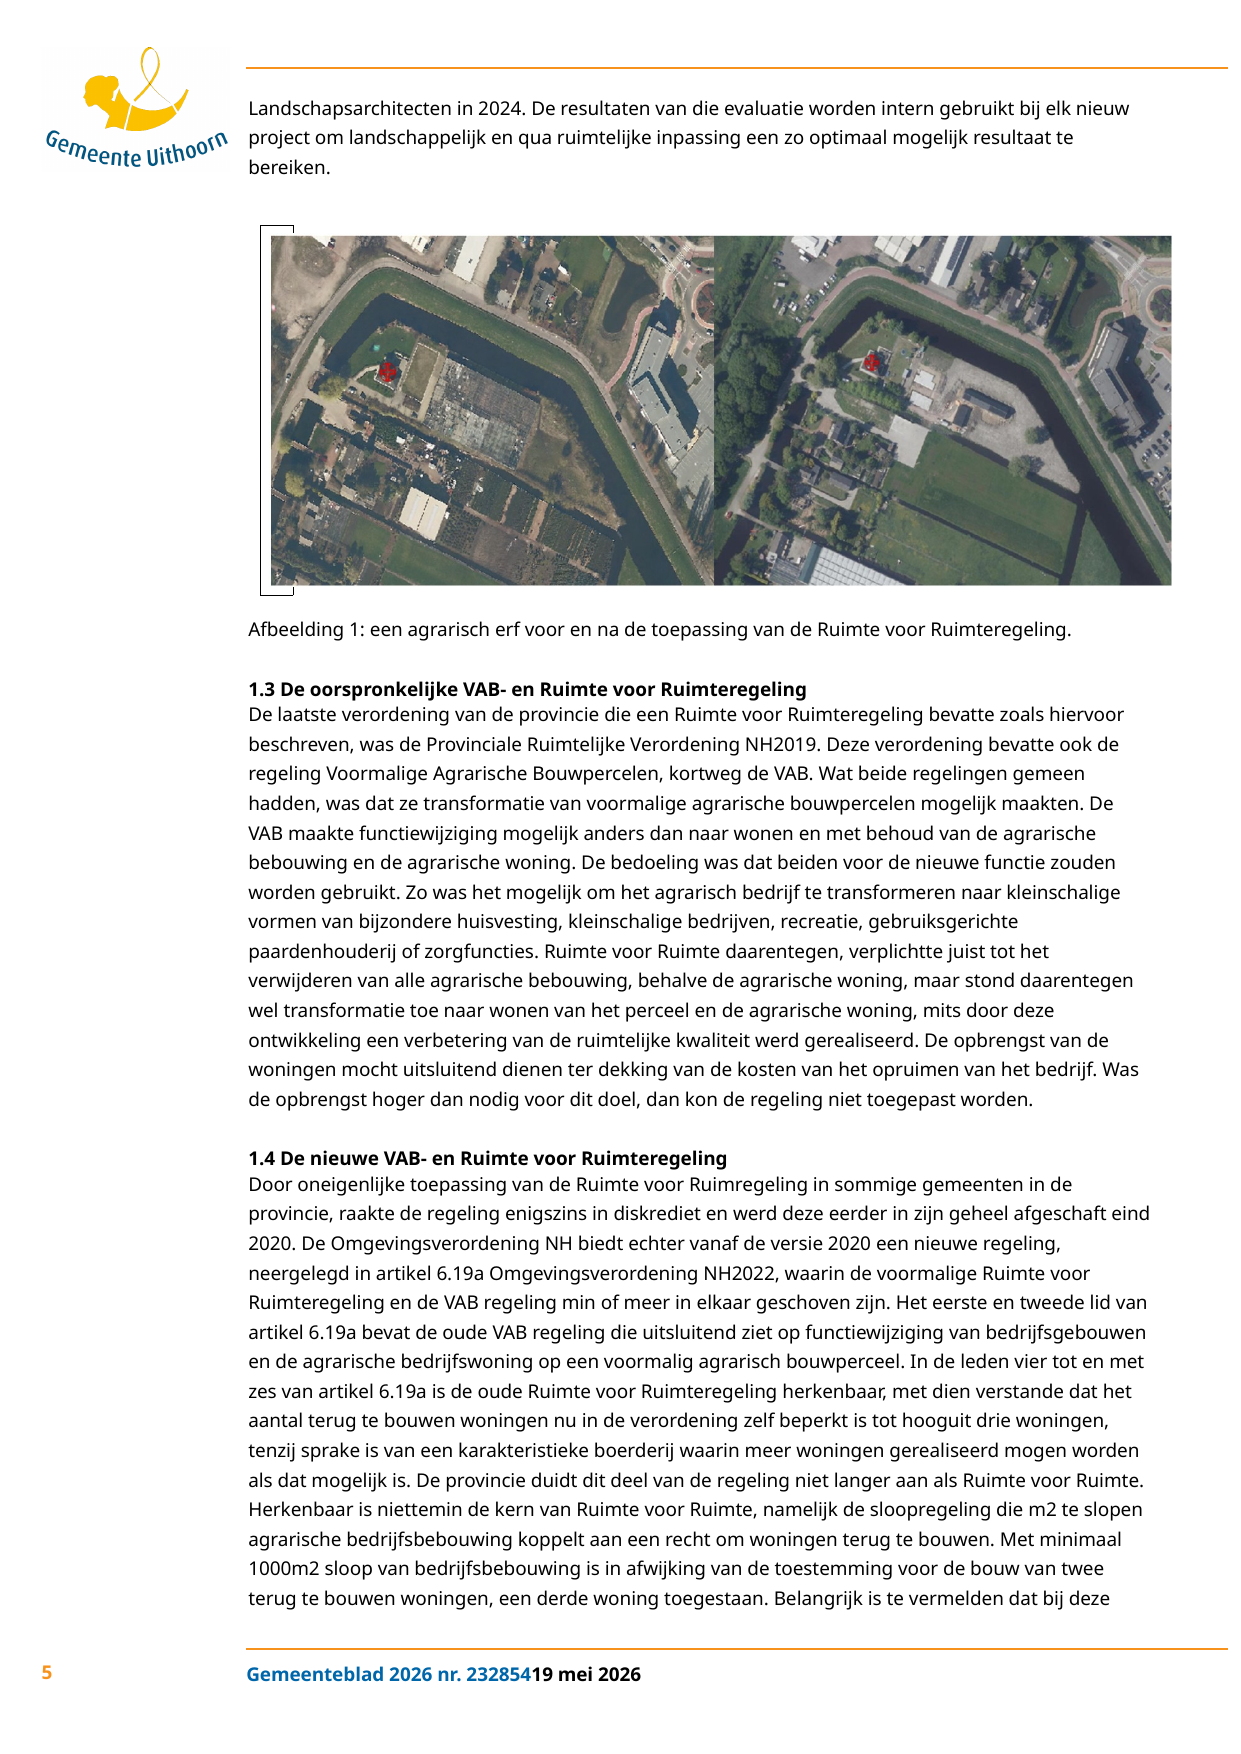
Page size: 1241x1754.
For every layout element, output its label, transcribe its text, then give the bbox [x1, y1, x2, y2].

picture [41, 47, 231, 172]
text 1.4 De nieuwe VAB- en Ruimte voor Ruimteregeling [248, 1145, 1152, 1171]
text Afbeelding 1: een agrarisch erf voor en na de toepassing van de Ruimte voor Ruimteregeling. [248, 617, 1152, 642]
text De laatste verordening van de provincie die een Ruimte voor Ruimteregeling bevatte zoals hiervoor beschreven, was de Provinciale Ruimtelijke Verordening NH2019. Deze verordening bevatte ook de regeling Voormalige Agrarische Bouwpercelen, kortweg de VAB. Wat beide regelingen gemeen hadden, was dat ze transformatie van voormalige agrarische bouwpercelen mogelijk maakten. De VAB maakte functiewijziging mogelijk anders dan naar wonen en met behoud van de agrarische bebouwing en de agrarische woning. De bedoeling was dat beiden voor de nieuwe functie zouden worden gebruikt. Zo was het mogelijk om het agrarisch bedrijf te transformeren naar kleinschalige vormen van bijzondere huisvesting, kleinschalige bedrijven, recreatie, gebruiksgerichte paardenhouderij of zorgfuncties. Ruimte voor Ruimte daarentegen, verplichtte juist tot het verwijderen van alle agrarische bebouwing, behalve de agrarische woning, maar stond daarentegen wel transformatie toe naar wonen van het perceel en de agrarische woning, mits door deze ontwikkeling een verbetering van de ruimtelijke kwaliteit werd gerealiseerd. De opbrengst van de woningen mocht uitsluitend dienen ter dekking van de kosten van het opruimen van het bedrijf. Was de opbrengst hoger dan nodig voor dit doel, dan kon de regeling niet toegepast worden. [248, 701, 1152, 1112]
text Door oneigenlijke toepassing van de Ruimte voor Ruimregeling in sommige gemeenten in de provincie, raakte de regeling enigszins in diskrediet en werd deze eerder in zijn geheel afgeschaft eind 2020. De Omgevingsverordening NH biedt echter vanaf de versie 2020 een nieuwe regeling, neergelegd in artikel 6.19a Omgevingsverordening NH2022, waarin de voormalige Ruimte voor Ruimteregeling en de VAB regeling min of meer in elkaar geschoven zijn. Het eerste en tweede lid van artikel 6.19a bevat de oude VAB regeling die uitsluitend ziet op functiewijziging van bedrijfsgebouwen en de agrarische bedrijfswoning op een voormalig agrarisch bouwperceel. In de leden vier tot en met zes van artikel 6.19a is de oude Ruimte voor Ruimteregeling herkenbaar, met dien verstande dat het aantal terug te bouwen woningen nu in de verordening zelf beperkt is tot hooguit drie woningen, tenzij sprake is van een karakteristieke boerderij waarin meer woningen gerealiseerd mogen worden als dat mogelijk is. De provincie duidt dit deel van de regeling niet langer aan als Ruimte voor Ruimte. Herkenbaar is niettemin de kern van Ruimte voor Ruimte, namelijk de sloopregeling die m2 te slopen agrarische bedrijfsbebouwing koppelt aan een recht om woningen terug te bouwen. Met minimaal 1000m2 sloop van bedrijfsbebouwing is in afwijking van de toestemming voor de bouw van twee terug te bouwen woningen, een derde woning toegestaan. Belangrijk is te vermelden dat bij deze [248, 1171, 1152, 1611]
text Landschapsarchitecten in 2024. De resultaten van die evaluatie worden intern gebruikt bij elk nieuw project om landschappelijk en qua ruimtelijke inpassing een zo optimaal mogelijk resultaat te bereiken. [248, 95, 1152, 180]
picture [268, 233, 1173, 587]
text 1.3 De oorspronkelijke VAB- en Ruimte voor Ruimteregeling [248, 676, 1152, 701]
